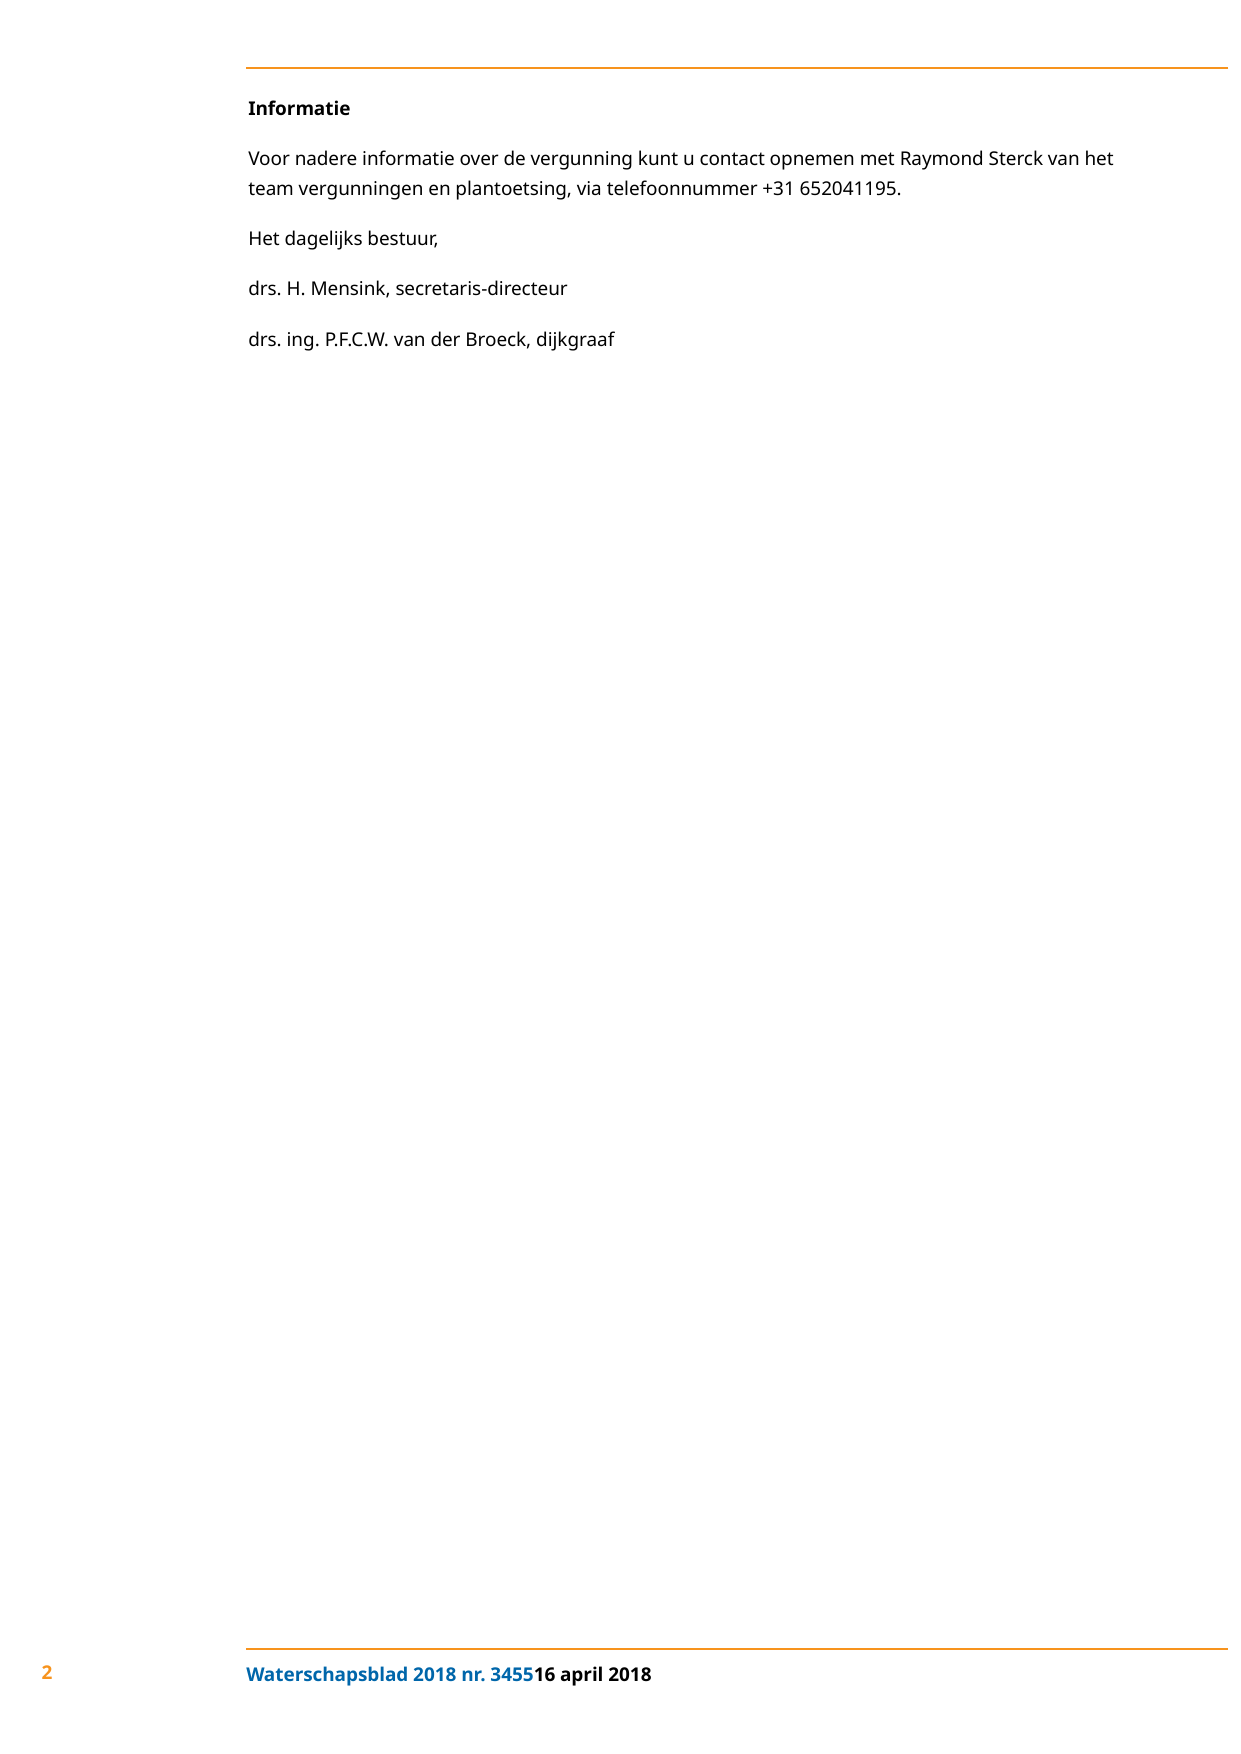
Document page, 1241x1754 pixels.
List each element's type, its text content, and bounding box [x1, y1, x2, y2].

text drs. H. Mensink, secretaris-directeur [248, 276, 1152, 301]
text Het dagelijks bestuur, [248, 225, 1152, 251]
text Voor nadere informatie over de vergunning kunt u contact opnemen met Raymond Sterck van het team vergunningen en plantoetsing, via telefoonnummer +31 652041195. [248, 145, 1152, 201]
text Informatie [248, 95, 1152, 121]
text drs. ing. P.F.C.W. van der Broeck, dijkgraaf [248, 326, 1152, 352]
picture [41, 47, 231, 172]
